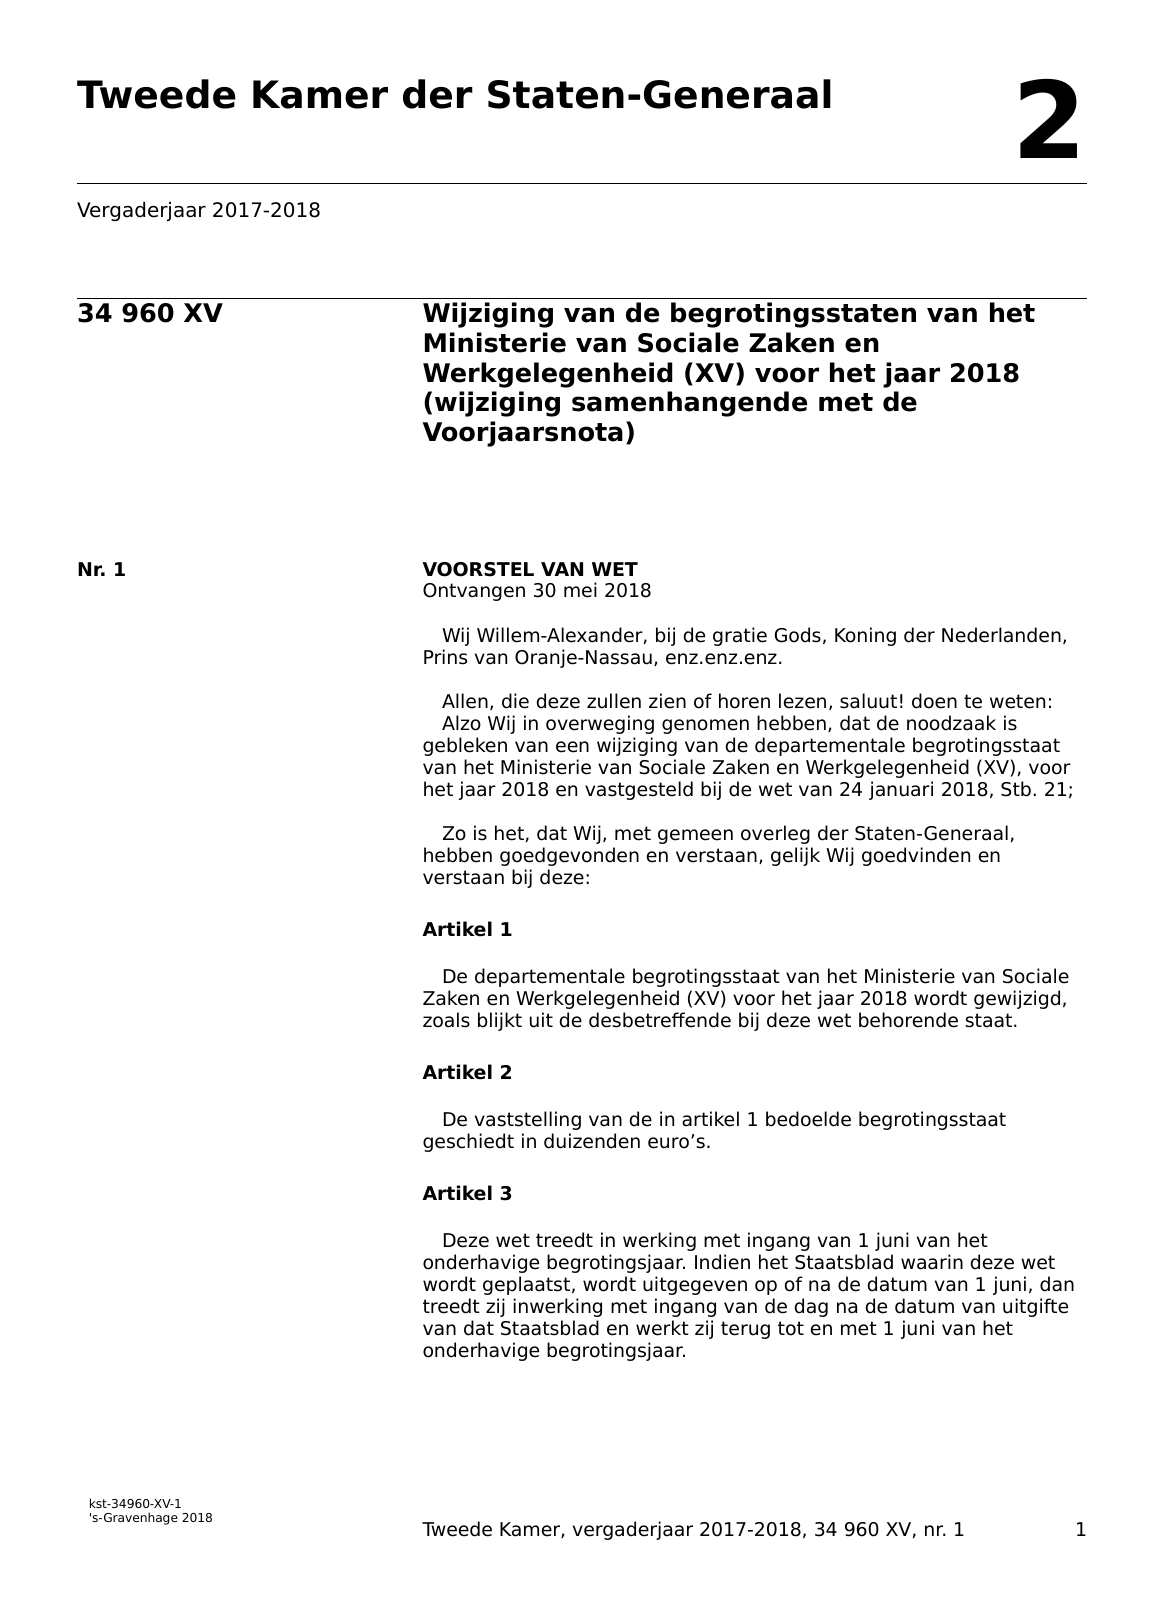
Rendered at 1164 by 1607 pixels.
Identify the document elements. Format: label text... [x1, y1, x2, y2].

subtitle Artikel 2 [422, 1062, 1087, 1084]
text kst-34960-XV-1 [88, 1497, 323, 1511]
subtitle Nr. 1 VOORSTEL VAN WET [77, 558, 1087, 580]
subtitle Artikel 3 [422, 1183, 1087, 1204]
text De departementale begrotingsstaat van het Ministerie van Sociale Zaken en Werkgelegenheid (XV) voor het jaar 2018 wordt gewijzigd, zoals blijkt uit de desbetreffende bij deze wet behorende staat. [422, 966, 1087, 1032]
subtitle 34 960 XV Wijziging van de begrotingsstaten van het Ministerie van Sociale Zaken en Werkgelegenheid (XV) voor het jaar 2018 (wijziging samenhangende met de Voorjaarsnota) [77, 299, 1087, 447]
text Alzo Wij in overweging genomen hebben, dat de noodzaak is gebleken van een wijziging van de departementale begrotingsstaat van het Ministerie van Sociale Zaken en Werkgelegenheid (XV), voor het jaar 2018 en vastgesteld bij de wet van 24 januari 2018, Stb. 21; [422, 713, 1087, 801]
table_cell Vergaderjaar 2017-2018 [77, 184, 1087, 298]
text Ontvangen 30 mei 2018 [422, 580, 1087, 602]
subtitle Artikel 1 [422, 919, 1087, 941]
table_header Tweede Kamer der Staten-Generaal [77, 59, 886, 183]
text Wij Willem-Alexander, bij de gratie Gods, Koning der Nederlanden, Prins van Oranje-Nassau, enz.enz.enz. [422, 624, 1087, 668]
text De vaststelling van de in artikel 1 bedoelde begrotingsstaat geschiedt in duizenden euro’s. [422, 1109, 1087, 1153]
text Deze wet treedt in werking met ingang van 1 juni van het onderhavige begrotingsjaar. Indien het Staatsblad waarin deze wet wordt geplaatst, wordt uitgegeven op of na de datum van 1 juni, dan treedt zij inwerking met ingang van de dag na de datum van uitgifte van dat Staatsblad en werkt zij terug tot en met 1 juni van het onderhavige begrotingsjaar. [422, 1229, 1087, 1361]
table_header 2 [886, 59, 1087, 183]
text Allen, die deze zullen zien of horen lezen, saluut! doen te weten: [422, 691, 1087, 713]
text 's-Gravenhage 2018 [88, 1511, 323, 1525]
text Zo is het, dat Wij, met gemeen overleg der Staten-Generaal, hebben goedgevonden en verstaan, gelijk Wij goedvinden en verstaan bij deze: [422, 823, 1087, 889]
